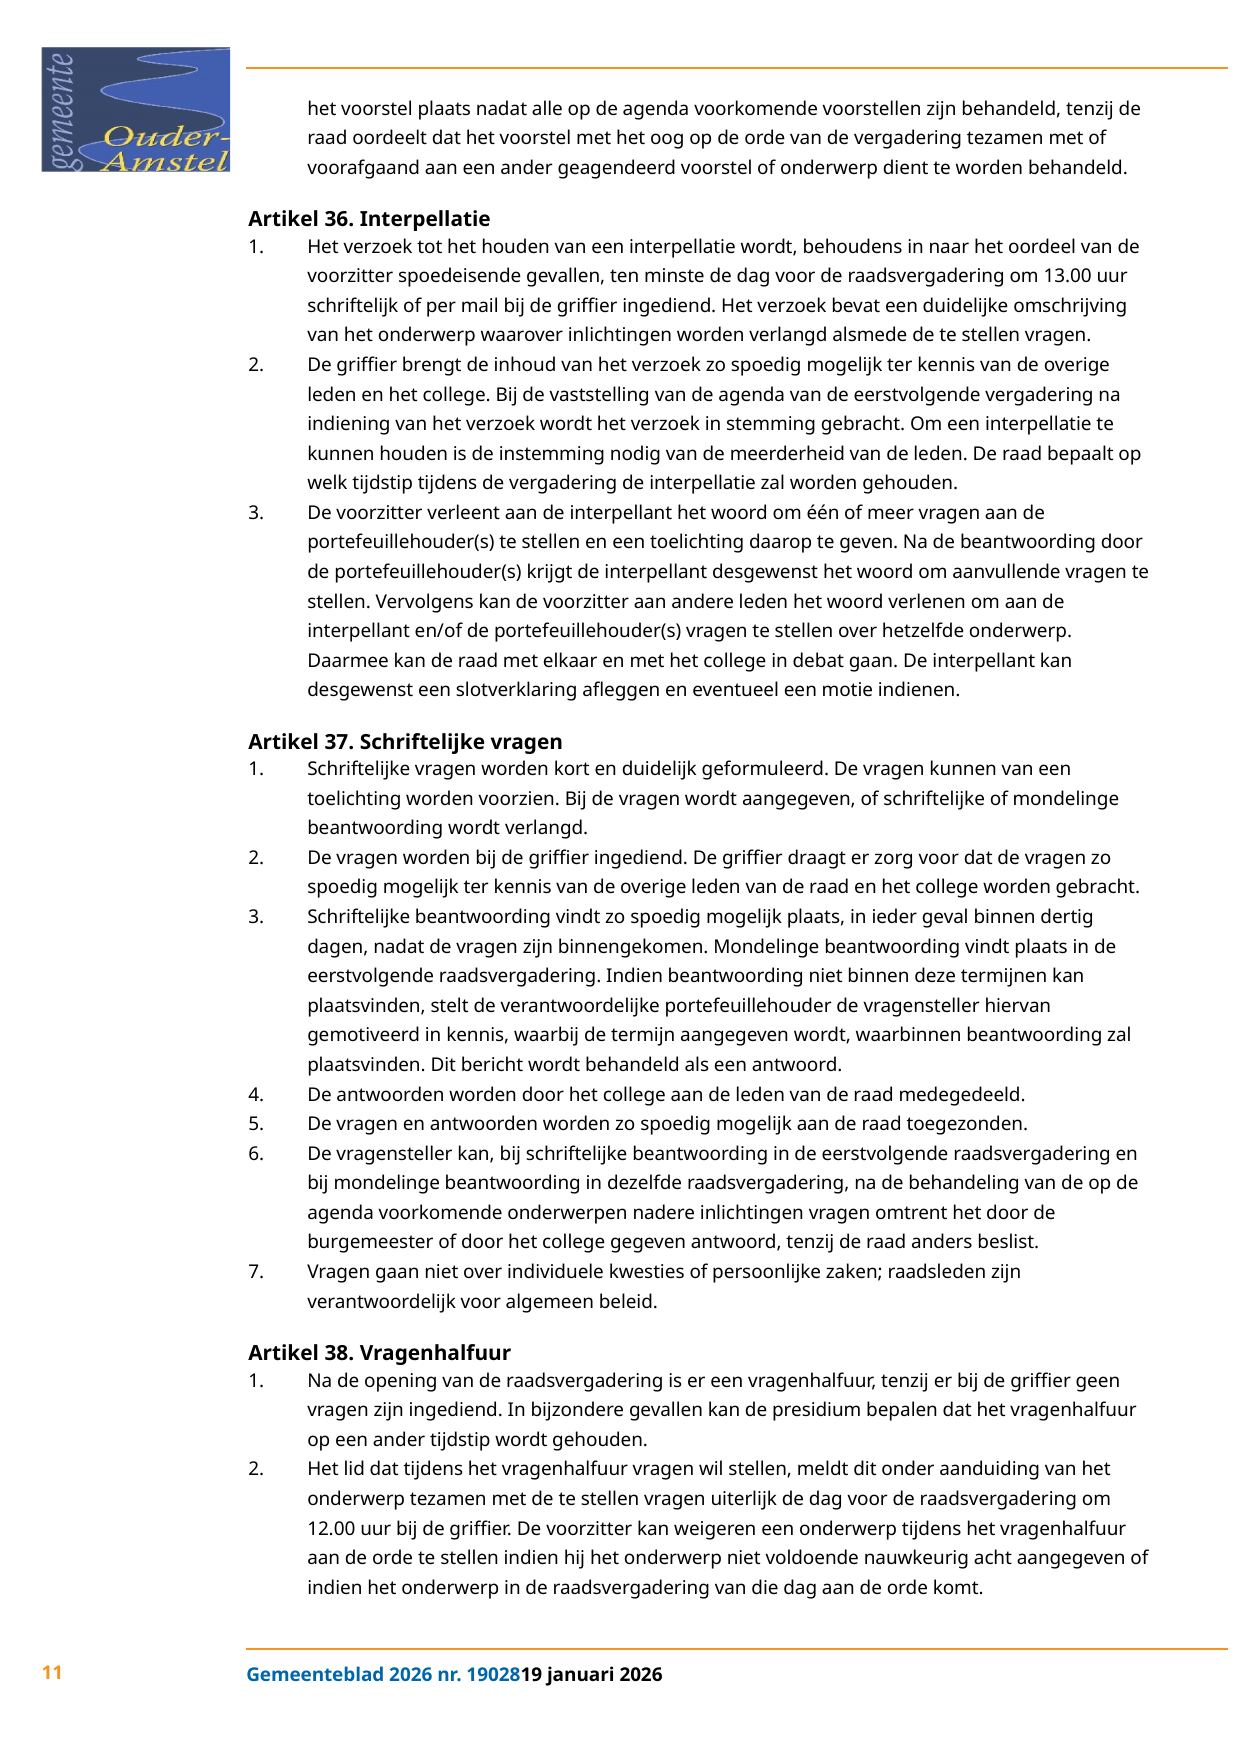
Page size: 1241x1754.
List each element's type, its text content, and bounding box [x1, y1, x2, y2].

list De vragen worden bij de griffier ingediend. De griffier draagt er zorg voor dat de vragen zo spoedig mogelijk ter kennis van de overige leden van de raad en het college worden gebracht. [248, 844, 1152, 899]
list Na de opening van de raadsvergadering is er een vragenhalfuur, tenzij er bij de griffier geen vragen zijn ingediend. In bijzondere gevallen kan de presidium bepalen dat het vragenhalfuur op een ander tijdstip wordt gehouden. [248, 1367, 1152, 1452]
text Artikel 37. Schriftelijke vragen [248, 727, 1152, 755]
list het voorstel plaats nadat alle op de agenda voorkomende voorstellen zijn behandeld, tenzij de raad oordeelt dat het voorstel met het oog op de orde van de vergadering tezamen met of voorafgaand aan een ander geagendeerd voorstel of onderwerp dient te worden behandeld. [248, 95, 1152, 180]
text Artikel 36. Interpellatie [248, 204, 1152, 233]
list De vragen en antwoorden worden zo spoedig mogelijk aan de raad toegezonden. [248, 1110, 1152, 1136]
list De voorzitter verleent aan de interpellant het woord om één of meer vragen aan de portefeuillehouder(s) te stellen en een toelichting daarop te geven. Na de beantwoording door de portefeuillehouder(s) krijgt de interpellant desgewenst het woord om aanvullende vragen te stellen. Vervolgens kan de voorzitter aan andere leden het woord verlenen om aan de interpellant en/of de portefeuillehouder(s) vragen te stellen over hetzelfde onderwerp. Daarmee kan de raad met elkaar en met het college in debat gaan. De interpellant kan desgewenst een slotverklaring afleggen en eventueel een motie indienen. [248, 499, 1152, 702]
text Artikel 38. Vragenhalfuur [248, 1338, 1152, 1367]
list De griffier brengt de inhoud van het verzoek zo spoedig mogelijk ter kennis van de overige leden en het college. Bij de vaststelling van de agenda van de eerstvolgende vergadering na indiening van het verzoek wordt het verzoek in stemming gebracht. Om een interpellatie te kunnen houden is de instemming nodig van de meerderheid van de leden. De raad bepaalt op welk tijdstip tijdens de vergadering de interpellatie zal worden gehouden. [248, 351, 1152, 495]
list Schriftelijke vragen worden kort en duidelijk geformuleerd. De vragen kunnen van een toelichting worden voorzien. Bij de vragen wordt aangegeven, of schriftelijke of mondelinge beantwoording wordt verlangd. [248, 755, 1152, 840]
list Het verzoek tot het houden van een interpellatie wordt, behoudens in naar het oordeel van de voorzitter spoedeisende gevallen, ten minste de dag voor de raadsvergadering om 13.00 uur schriftelijk of per mail bij de griffier ingediend. Het verzoek bevat een duidelijke omschrijving van het onderwerp waarover inlichtingen worden verlangd alsmede de te stellen vragen. [248, 233, 1152, 347]
list Vragen gaan niet over individuele kwesties of persoonlijke zaken; raadsleden zijn verantwoordelijk voor algemeen beleid. [248, 1258, 1152, 1314]
list Schriftelijke beantwoording vindt zo spoedig mogelijk plaats, in ieder geval binnen dertig dagen, nadat de vragen zijn binnengekomen. Mondelinge beantwoording vindt plaats in de eerstvolgende raadsvergadering. Indien beantwoording niet binnen deze termijnen kan plaatsvinden, stelt de verantwoordelijke portefeuillehouder de vragensteller hiervan gemotiveerd in kennis, waarbij de termijn aangegeven wordt, waarbinnen beantwoording zal plaatsvinden. Dit bericht wordt behandeld als een antwoord. [248, 903, 1152, 1077]
list Het lid dat tijdens het vragenhalfuur vragen wil stellen, meldt dit onder aanduiding van het onderwerp tezamen met de te stellen vragen uiterlijk de dag voor de raadsvergadering om 12.00 uur bij de griffier. De voorzitter kan weigeren een onderwerp tijdens het vragenhalfuur aan de orde te stellen indien hij het onderwerp niet voldoende nauwkeurig acht aangegeven of indien het onderwerp in de raadsvergadering van die dag aan de orde komt. [248, 1456, 1152, 1599]
list De antwoorden worden door het college aan de leden van de raad medegedeeld. [248, 1081, 1152, 1107]
picture [41, 47, 231, 172]
list De vragensteller kan, bij schriftelijke beantwoording in de eerstvolgende raadsvergadering en bij mondelinge beantwoording in dezelfde raadsvergadering, na de behandeling van de op de agenda voorkomende onderwerpen nadere inlichtingen vragen omtrent het door de burgemeester of door het college gegeven antwoord, tenzij de raad anders beslist. [248, 1140, 1152, 1254]
